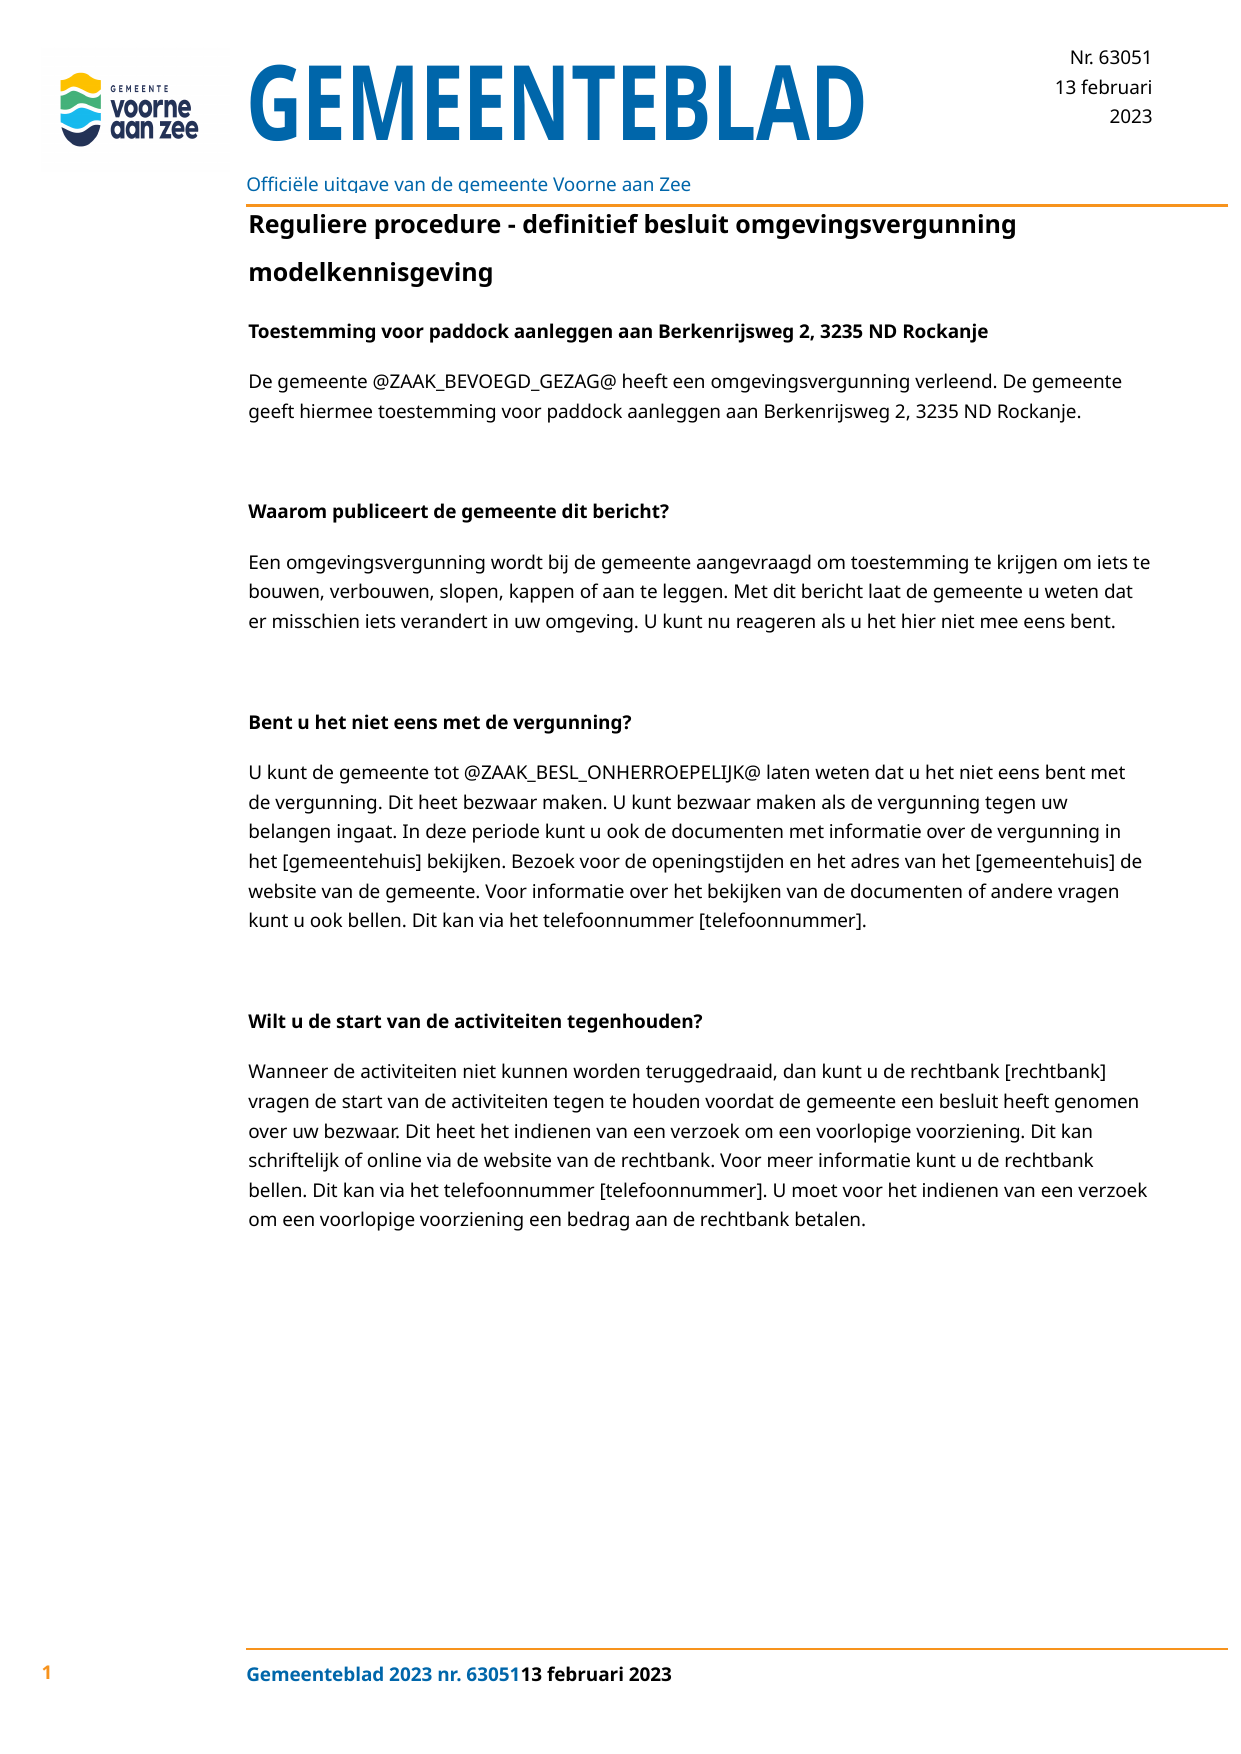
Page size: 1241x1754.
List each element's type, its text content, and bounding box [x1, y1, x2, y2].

text Reguliere procedure - definitief besluit omgevingsvergunning modelkennisgeving [248, 207, 1152, 288]
text De gemeente @ZAAK_BEVOEGD_GEZAG@ heeft een omgevingsvergunning verleend. De gemeente geeft hiermee toestemming voor paddock aanleggen aan Berkenrijsweg 2, 3235 ND Rockanje. [248, 368, 1152, 424]
text Wanneer de activiteiten niet kunnen worden teruggedraaid, dan kunt u de rechtbank [rechtbank] vragen de start van de activiteiten tegen te houden voordat de gemeente een besluit heeft genomen over uw bezwaar. Dit heet het indienen van een verzoek om een voorlopige voorziening. Dit kan schriftelijk of online via de website van de rechtbank. Voor meer informatie kunt u de rechtbank bellen. Dit kan via het telefoonnummer [telefoonnummer]. U moet voor het indienen van een verzoek om een voorlopige voorziening een bedrag aan de rechtbank betalen. [248, 1059, 1152, 1232]
text Wilt u de start van de activiteiten tegenhouden? [248, 1008, 1152, 1034]
text U kunt de gemeente tot @ZAAK_BESL_ONHERROEPELIJK@ laten weten dat u het niet eens bent met de vergunning. Dit heet bezwaar maken. U kunt bezwaar maken als de vergunning tegen uw belangen ingaat. In deze periode kunt u ook de documenten met informatie over de vergunning in het [gemeentehuis] bekijken. Bezoek voor de openingstijden en het adres van het [gemeentehuis] de website van de gemeente. Voor informatie over het bekijken van de documenten of andere vragen kunt u ook bellen. Dit kan via het telefoonnummer [telefoonnummer]. [248, 759, 1152, 933]
text Toestemming voor paddock aanleggen aan Berkenrijsweg 2, 3235 ND Rockanje [248, 318, 1152, 344]
picture [41, 47, 231, 172]
text Waarom publiceert de gemeente dit bericht? [248, 499, 1152, 524]
text Bent u het niet eens met de vergunning? [248, 709, 1152, 735]
text Een omgevingsvergunning wordt bij de gemeente aangevraagd om toestemming te krijgen om iets te bouwen, verbouwen, slopen, kappen of aan te leggen. Met dit bericht laat de gemeente u weten dat er misschien iets verandert in uw omgeving. U kunt nu reageren als u het hier niet mee eens bent. [248, 549, 1152, 634]
